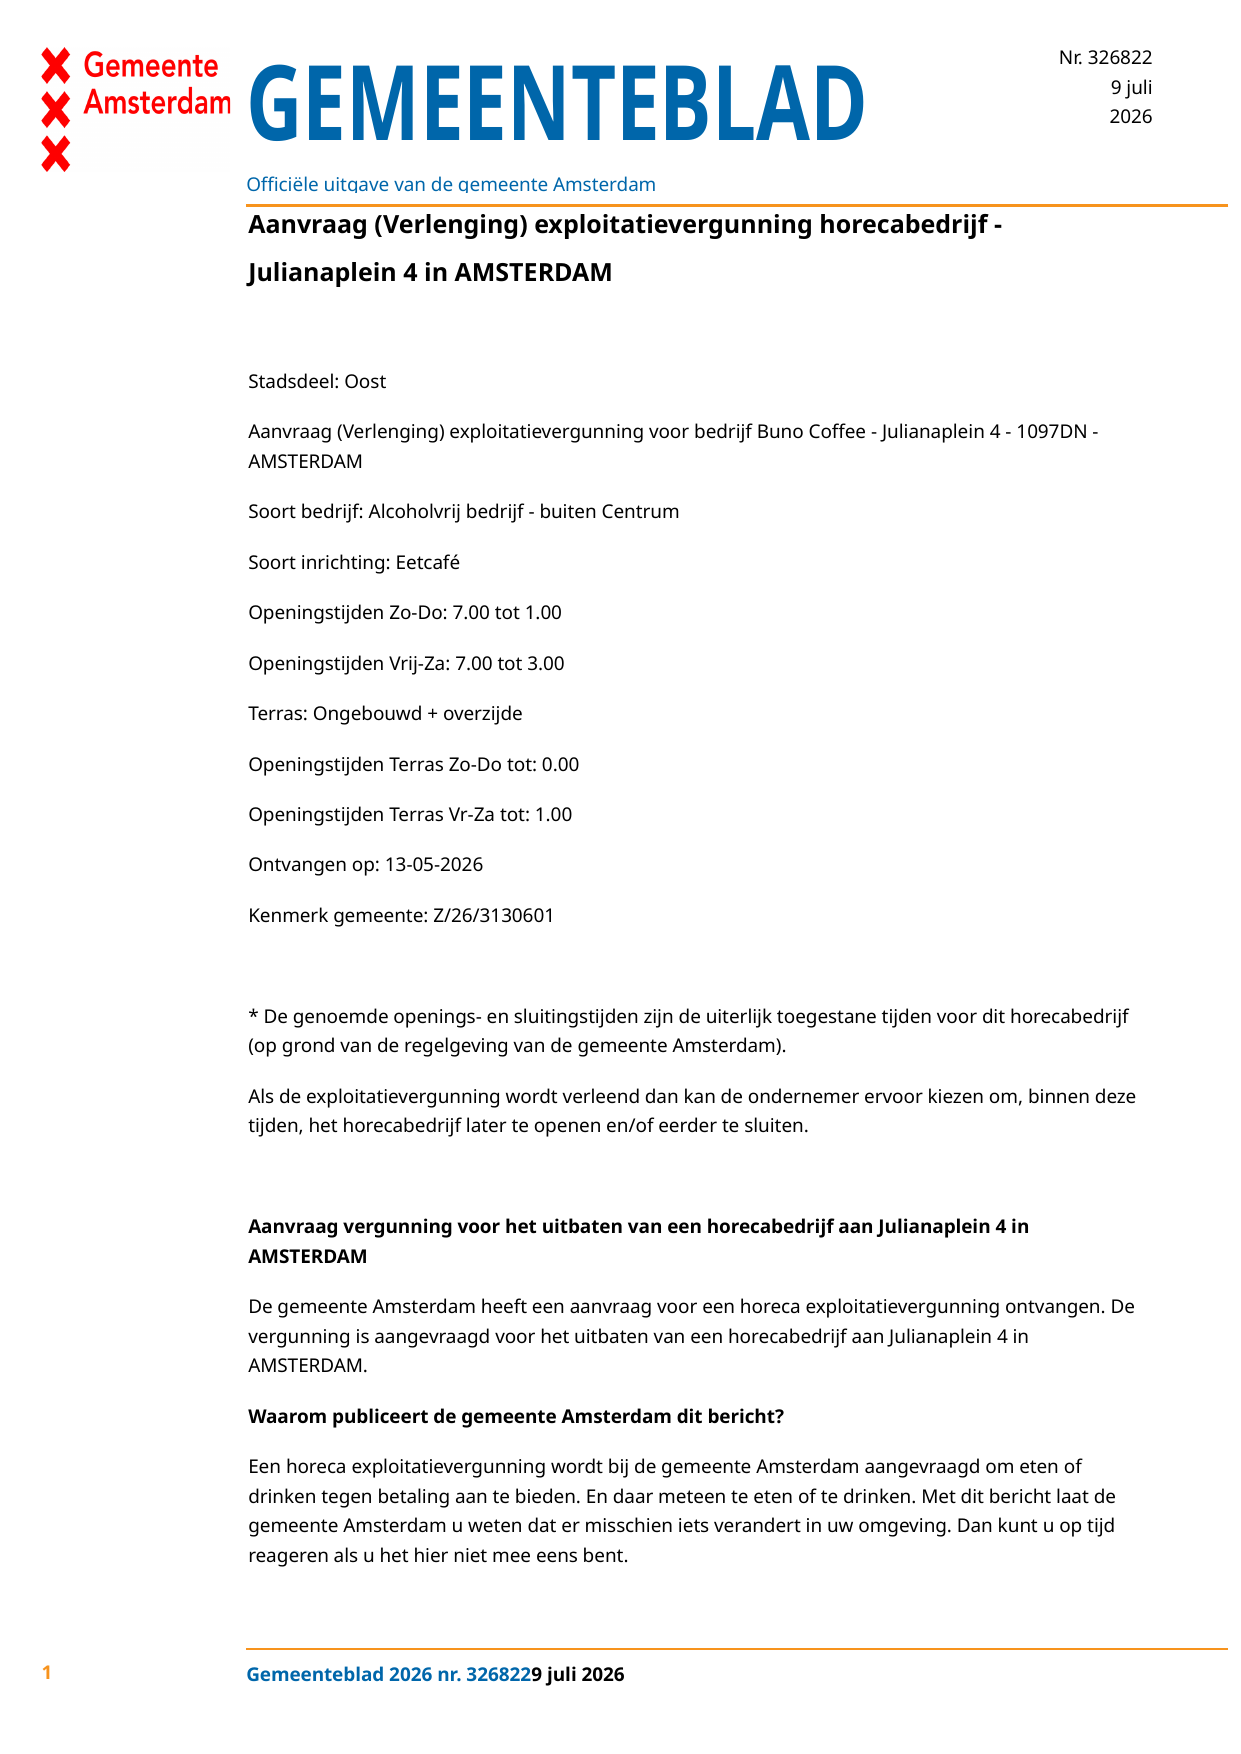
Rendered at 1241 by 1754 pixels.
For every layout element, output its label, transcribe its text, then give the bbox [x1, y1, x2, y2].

text Openingstijden Vrij-Za: 7.00 tot 3.00 [248, 650, 1152, 676]
text Aanvraag (Verlenging) exploitatievergunning voor bedrijf Buno Coffee - Julianaplein 4 - 1097DN - AMSTERDAM [248, 419, 1152, 474]
text Kenmerk gemeente: Z/26/3130601 [248, 902, 1152, 928]
picture [41, 47, 231, 172]
text Soort inrichting: Eetcafé [248, 549, 1152, 575]
text Stadsdeel: Oost [248, 368, 1152, 394]
text * De genoemde openings- en sluitingstijden zijn de uiterlijk toegestane tijden voor dit horecabedrijf (op grond van de regelgeving van de gemeente Amsterdam). [248, 1003, 1152, 1058]
text Aanvraag (Verlenging) exploitatievergunning horecabedrijf - Julianaplein 4 in AMSTERDAM [248, 207, 1152, 288]
text Openingstijden Terras Vr-Za tot: 1.00 [248, 801, 1152, 827]
text De gemeente Amsterdam heeft een aanvraag voor een horeca exploitatievergunning ontvangen. De vergunning is aangevraagd voor het uitbaten van een horecabedrijf aan Julianaplein 4 in AMSTERDAM. [248, 1293, 1152, 1378]
text Openingstijden Terras Zo-Do tot: 0.00 [248, 751, 1152, 777]
text Terras: Ongebouwd + overzijde [248, 700, 1152, 726]
text Aanvraag vergunning voor het uitbaten van een horecabedrijf aan Julianaplein 4 in AMSTERDAM [248, 1213, 1152, 1269]
text Een horeca exploitatievergunning wordt bij de gemeente Amsterdam aangevraagd om eten of drinken tegen betaling aan te bieden. En daar meteen te eten of te drinken. Met dit bericht laat de gemeente Amsterdam u weten dat er misschien iets verandert in uw omgeving. Dan kunt u op tijd reageren als u het hier niet mee eens bent. [248, 1453, 1152, 1568]
text Als de exploitatievergunning wordt verleend dan kan de ondernemer ervoor kiezen om, binnen deze tijden, het horecabedrijf later te openen en/of eerder te sluiten. [248, 1083, 1152, 1138]
text Soort bedrijf: Alcoholvrij bedrijf - buiten Centrum [248, 499, 1152, 524]
text Waarom publiceert de gemeente Amsterdam dit bericht? [248, 1403, 1152, 1429]
text Openingstijden Zo-Do: 7.00 tot 1.00 [248, 599, 1152, 625]
text Ontvangen op: 13-05-2026 [248, 852, 1152, 877]
